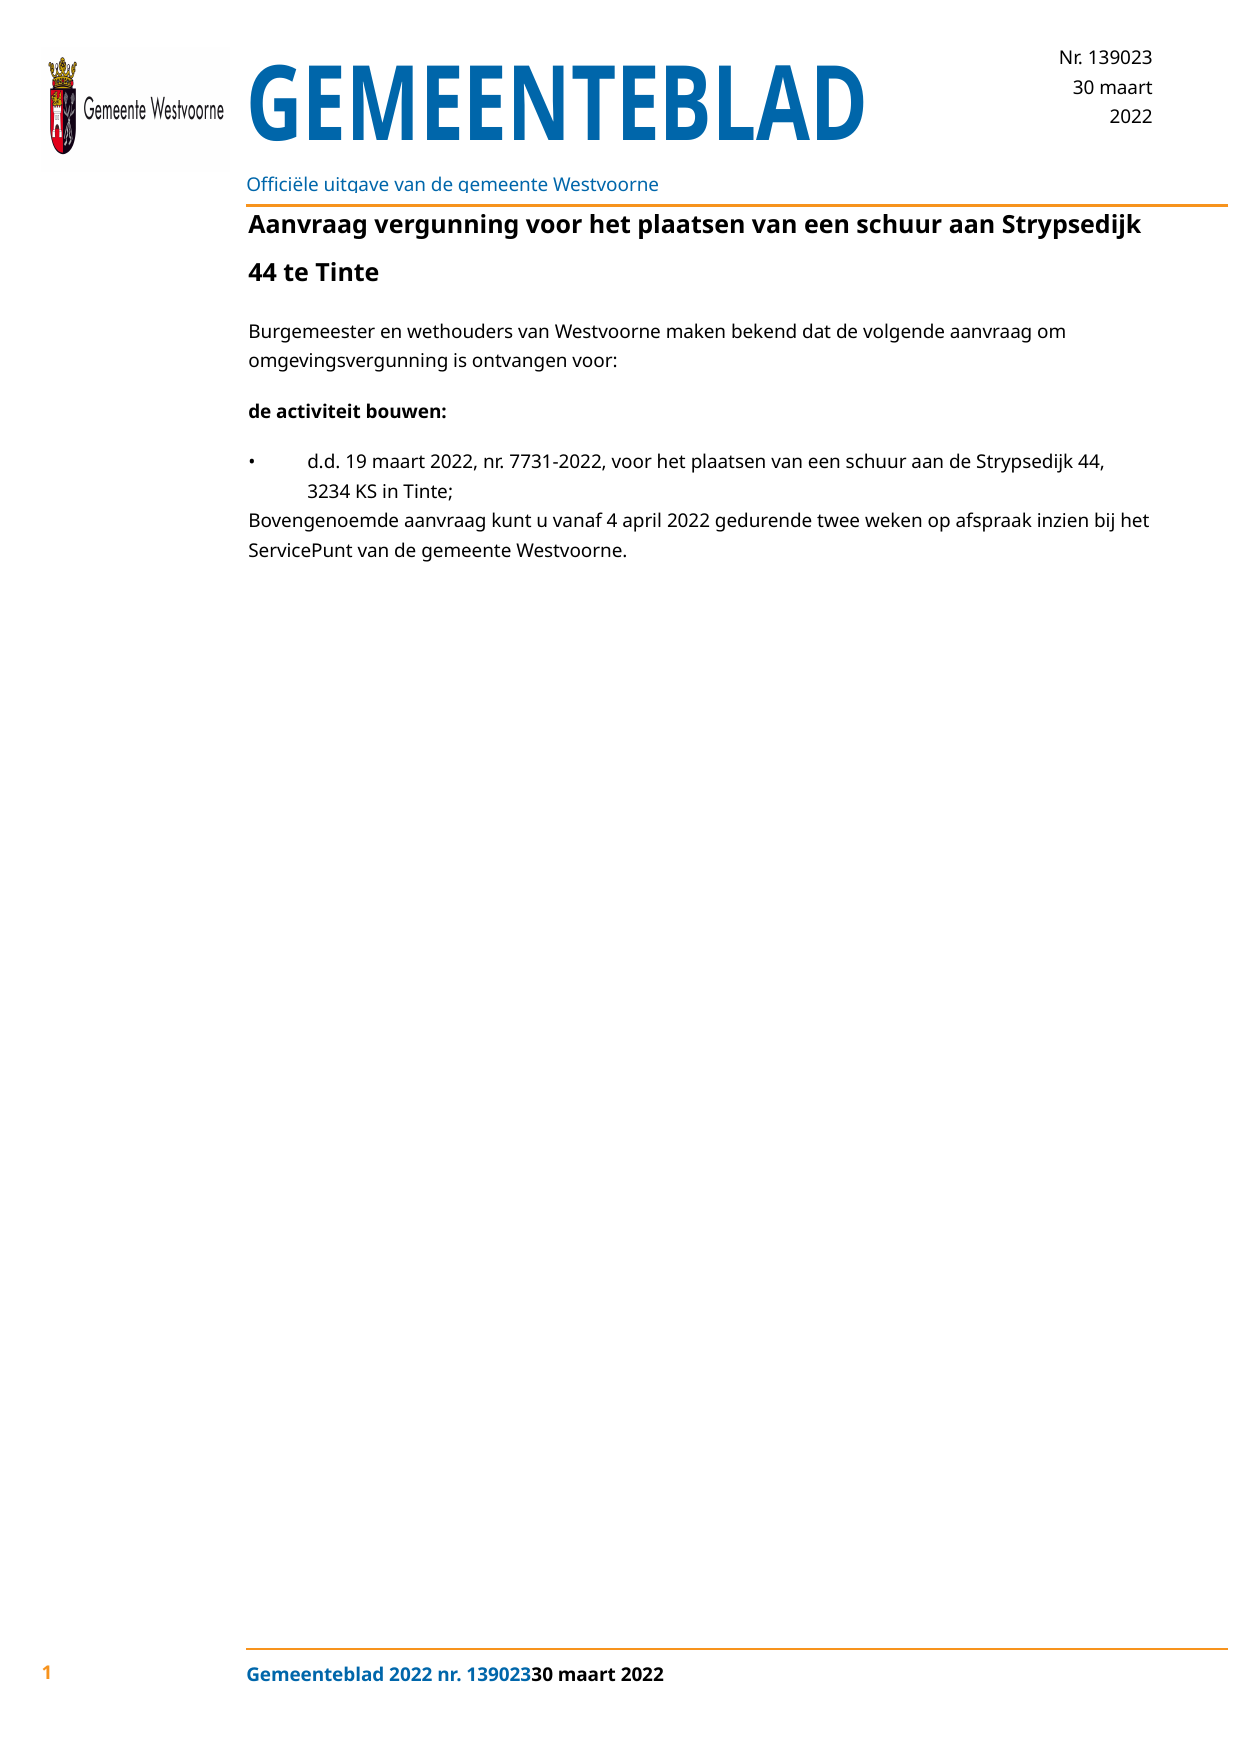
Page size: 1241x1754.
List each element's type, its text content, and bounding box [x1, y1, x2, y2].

text de activiteit bouwen: [248, 398, 1152, 424]
text Bovengenoemde aanvraag kunt u vanaf 4 april 2022 gedurende twee weken op afspraak inzien bij het ServicePunt van de gemeente Westvoorne. [248, 507, 1152, 563]
text Burgemeester en wethouders van Westvoorne maken bekend dat de volgende aanvraag om omgevingsvergunning is ontvangen voor: [248, 318, 1152, 373]
picture [41, 47, 231, 172]
text Aanvraag vergunning voor het plaatsen van een schuur aan Strypsedijk 44 te Tinte [248, 207, 1152, 288]
list d.d. 19 maart 2022, nr. 7731-2022, voor het plaatsen van een schuur aan de Strypsedijk 44, 3234 KS in Tinte; [248, 448, 1152, 504]
